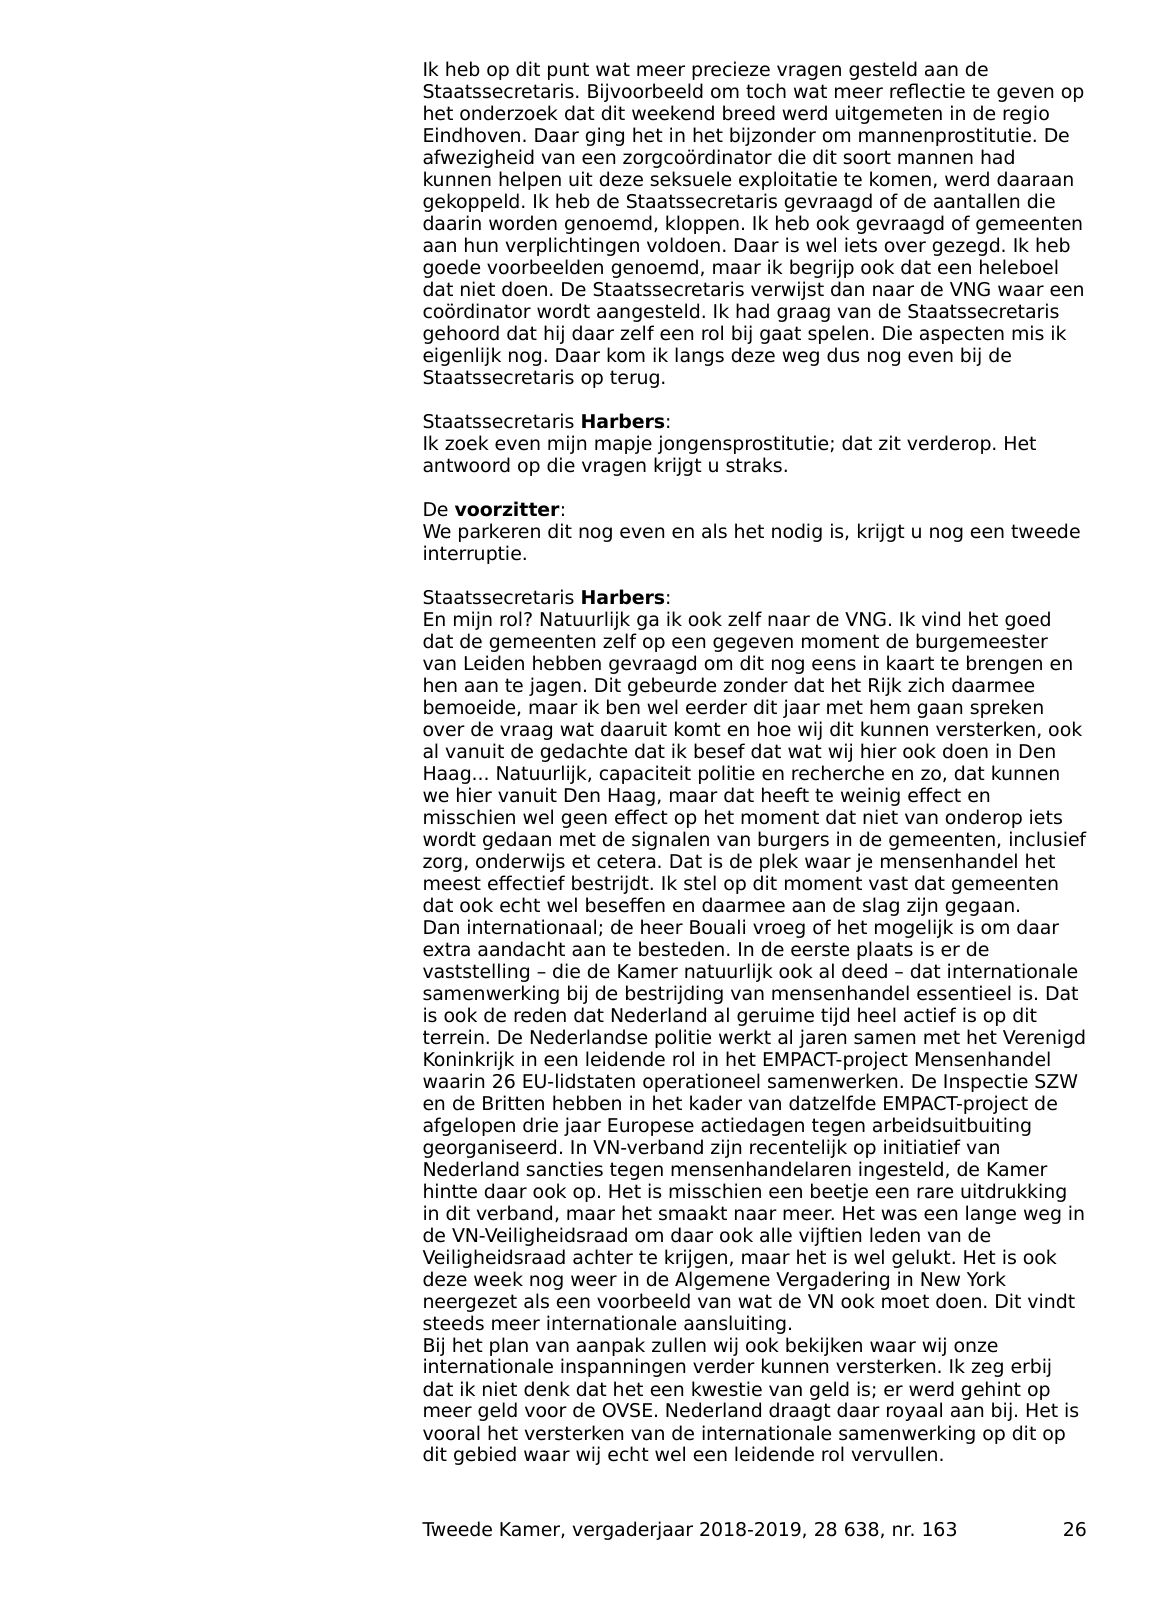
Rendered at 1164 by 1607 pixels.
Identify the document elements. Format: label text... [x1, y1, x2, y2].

text Staatssecretaris Harbers: [422, 587, 1087, 609]
text Ik zoek even mijn mapje jongensprostitutie; dat zit verderop. Het antwoord op die vragen krijgt u straks. [422, 433, 1087, 477]
text Staatssecretaris Harbers: [422, 411, 1087, 433]
text We parkeren dit nog even en als het nodig is, krijgt u nog een tweede interruptie. [422, 521, 1087, 565]
text En mijn rol? Natuurlijk ga ik ook zelf naar de VNG. Ik vind het goed dat de gemeenten zelf op een gegeven moment de burgemeester van Leiden hebben gevraagd om dit nog eens in kaart te brengen en hen aan te jagen. Dit gebeurde zonder dat het Rijk zich daarmee bemoeide, maar ik ben wel eerder dit jaar met hem gaan spreken over de vraag wat daaruit komt en hoe wij dit kunnen versterken, ook al vanuit de gedachte dat ik besef dat wat wij hier ook doen in Den Haag... Natuurlijk, capaciteit politie en recherche en zo, dat kunnen we hier vanuit Den Haag, maar dat heeft te weinig effect en misschien wel geen effect op het moment dat niet van onderop iets wordt gedaan met de signalen van burgers in de gemeenten, inclusief zorg, onderwijs et cetera. Dat is de plek waar je mensenhandel het meest effectief bestrijdt. Ik stel op dit moment vast dat gemeenten dat ook echt wel beseffen en daarmee aan de slag zijn gegaan. [422, 609, 1087, 917]
text Bij het plan van aanpak zullen wij ook bekijken waar wij onze internationale inspanningen verder kunnen versterken. Ik zeg erbij dat ik niet denk dat het een kwestie van geld is; er werd gehint op meer geld voor de OVSE. Nederland draagt daar royaal aan bij. Het is vooral het versterken van de internationale samenwerking op dit op dit gebied waar wij echt wel een leidende rol vervullen. [422, 1334, 1087, 1466]
text Dan internationaal; de heer Bouali vroeg of het mogelijk is om daar extra aandacht aan te besteden. In de eerste plaats is er de vaststelling – die de Kamer natuurlijk ook al deed – dat internationale samenwerking bij de bestrijding van mensenhandel essentieel is. Dat is ook de reden dat Nederland al geruime tijd heel actief is op dit terrein. De Nederlandse politie werkt al jaren samen met het Verenigd Koninkrijk in een leidende rol in het EMPACT-project Mensenhandel waarin 26 EU-lidstaten operationeel samenwerken. De Inspectie SZW en de Britten hebben in het kader van datzelfde EMPACT-project de afgelopen drie jaar Europese actiedagen tegen arbeidsuitbuiting georganiseerd. In VN-verband zijn recentelijk op initiatief van Nederland sancties tegen mensenhandelaren ingesteld, de Kamer hintte daar ook op. Het is misschien een beetje een rare uitdrukking in dit verband, maar het smaakt naar meer. Het was een lange weg in de VN-Veiligheidsraad om daar ook alle vijftien leden van de Veiligheidsraad achter te krijgen, maar het is wel gelukt. Het is ook deze week nog weer in de Algemene Vergadering in New York neergezet als een voorbeeld van wat de VN ook moet doen. Dit vindt steeds meer internationale aansluiting. [422, 917, 1087, 1334]
text Ik heb op dit punt wat meer precieze vragen gesteld aan de Staatssecretaris. Bijvoorbeeld om toch wat meer reflectie te geven op het onderzoek dat dit weekend breed werd uitgemeten in de regio Eindhoven. Daar ging het in het bijzonder om mannenprostitutie. De afwezigheid van een zorgcoördinator die dit soort mannen had kunnen helpen uit deze seksuele exploitatie te komen, werd daaraan gekoppeld. Ik heb de Staatssecretaris gevraagd of de aantallen die daarin worden genoemd, kloppen. Ik heb ook gevraagd of gemeenten aan hun verplichtingen voldoen. Daar is wel iets over gezegd. Ik heb goede voorbeelden genoemd, maar ik begrijp ook dat een heleboel dat niet doen. De Staatssecretaris verwijst dan naar de VNG waar een coördinator wordt aangesteld. Ik had graag van de Staatssecretaris gehoord dat hij daar zelf een rol bij gaat spelen. Die aspecten mis ik eigenlijk nog. Daar kom ik langs deze weg dus nog even bij de Staatssecretaris op terug. [422, 59, 1087, 389]
text De voorzitter: [422, 499, 1087, 521]
